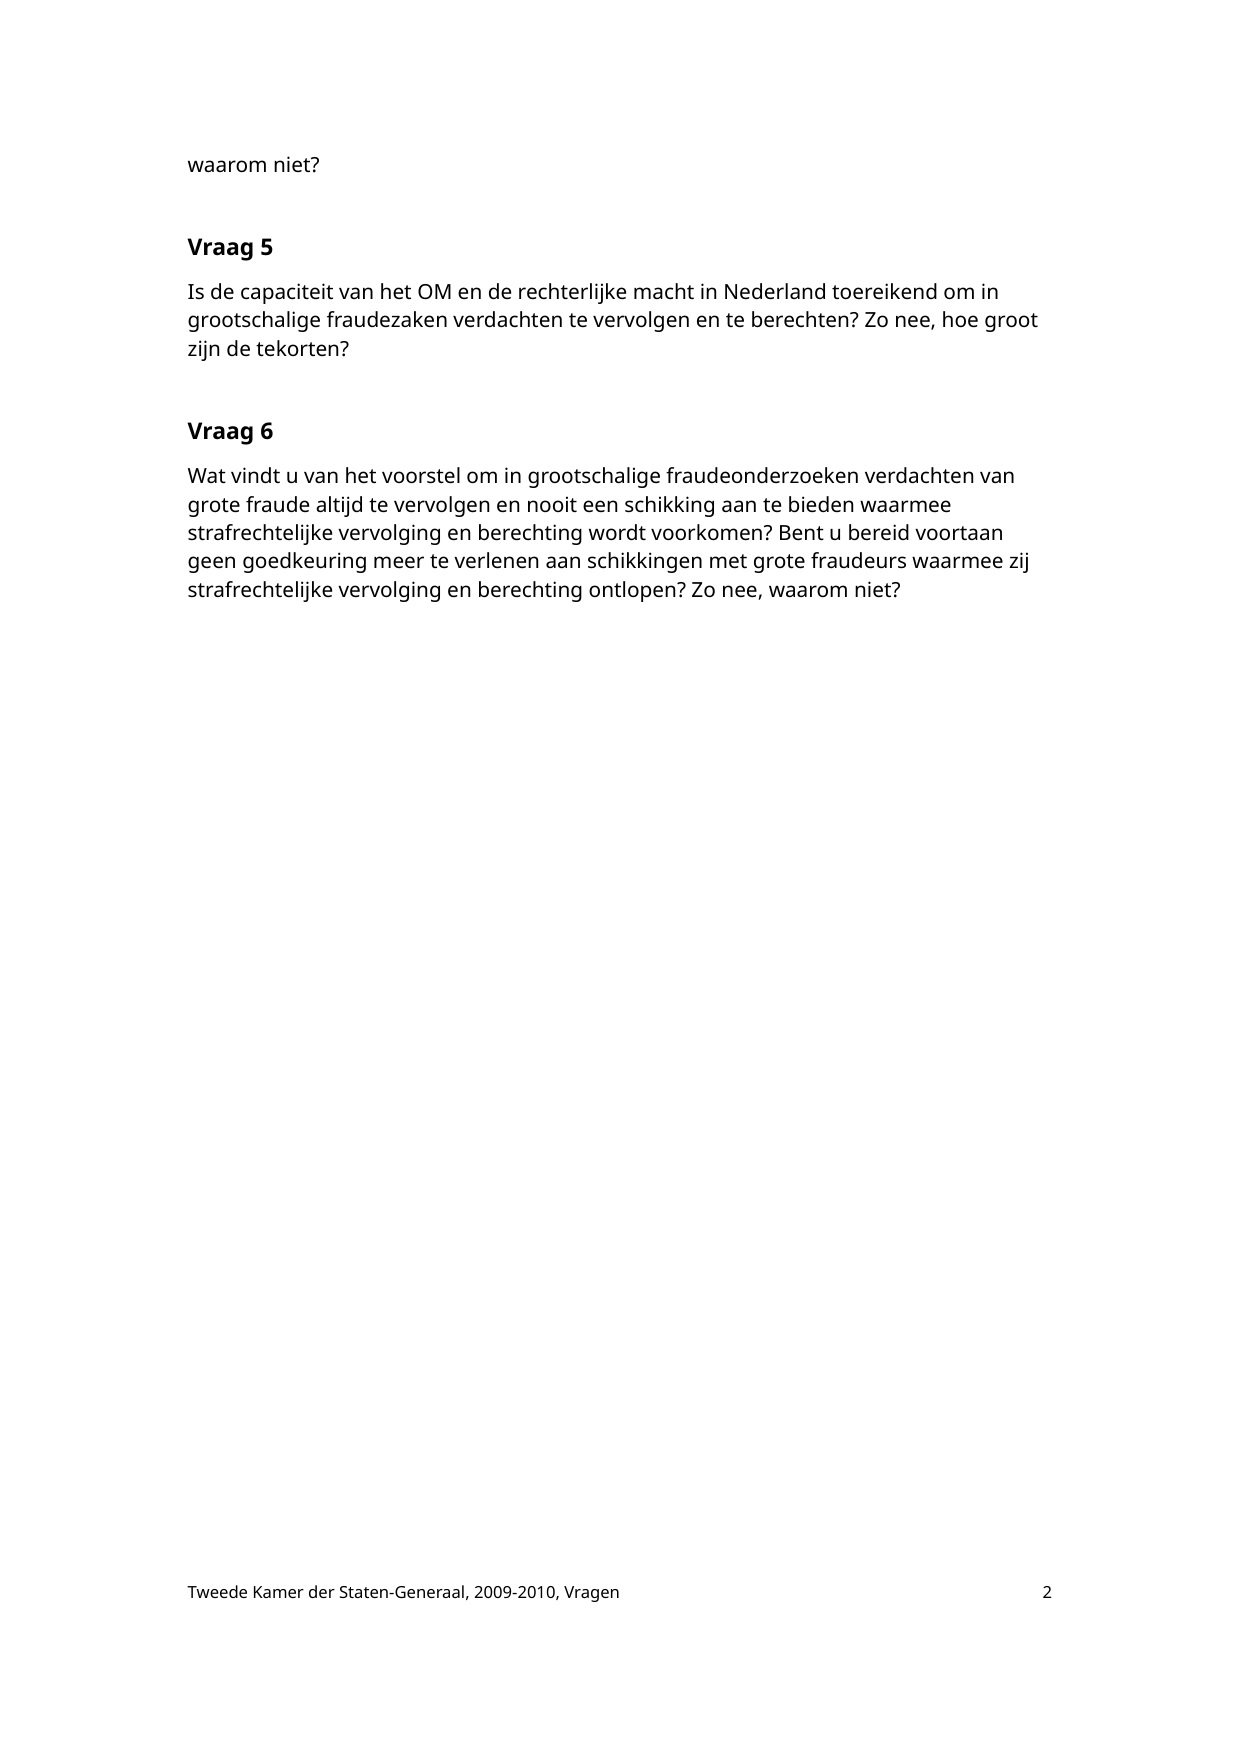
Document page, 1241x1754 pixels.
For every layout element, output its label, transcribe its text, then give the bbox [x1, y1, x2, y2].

text waarom niet? [187, 150, 1053, 178]
subtitle Vraag 5 [187, 231, 1053, 262]
subtitle Vraag 6 [187, 415, 1053, 446]
text Is de capaciteit van het OM en de rechterlijke macht in Nederland toereikend om in grootschalige fraudezaken verdachten te vervolgen en te berechten? Zo nee, hoe groot zijn de tekorten? [187, 277, 1053, 362]
text Wat vindt u van het voorstel om in grootschalige fraudeonderzoeken verdachten van grote fraude altijd te vervolgen en nooit een schikking aan te bieden waarmee strafrechtelijke vervolging en berechting wordt voorkomen? Bent u bereid voortaan geen goedkeuring meer te verlenen aan schikkingen met grote fraudeurs waarmee zij strafrechtelijke vervolging en berechting ontlopen? Zo nee, waarom niet? [187, 461, 1053, 603]
